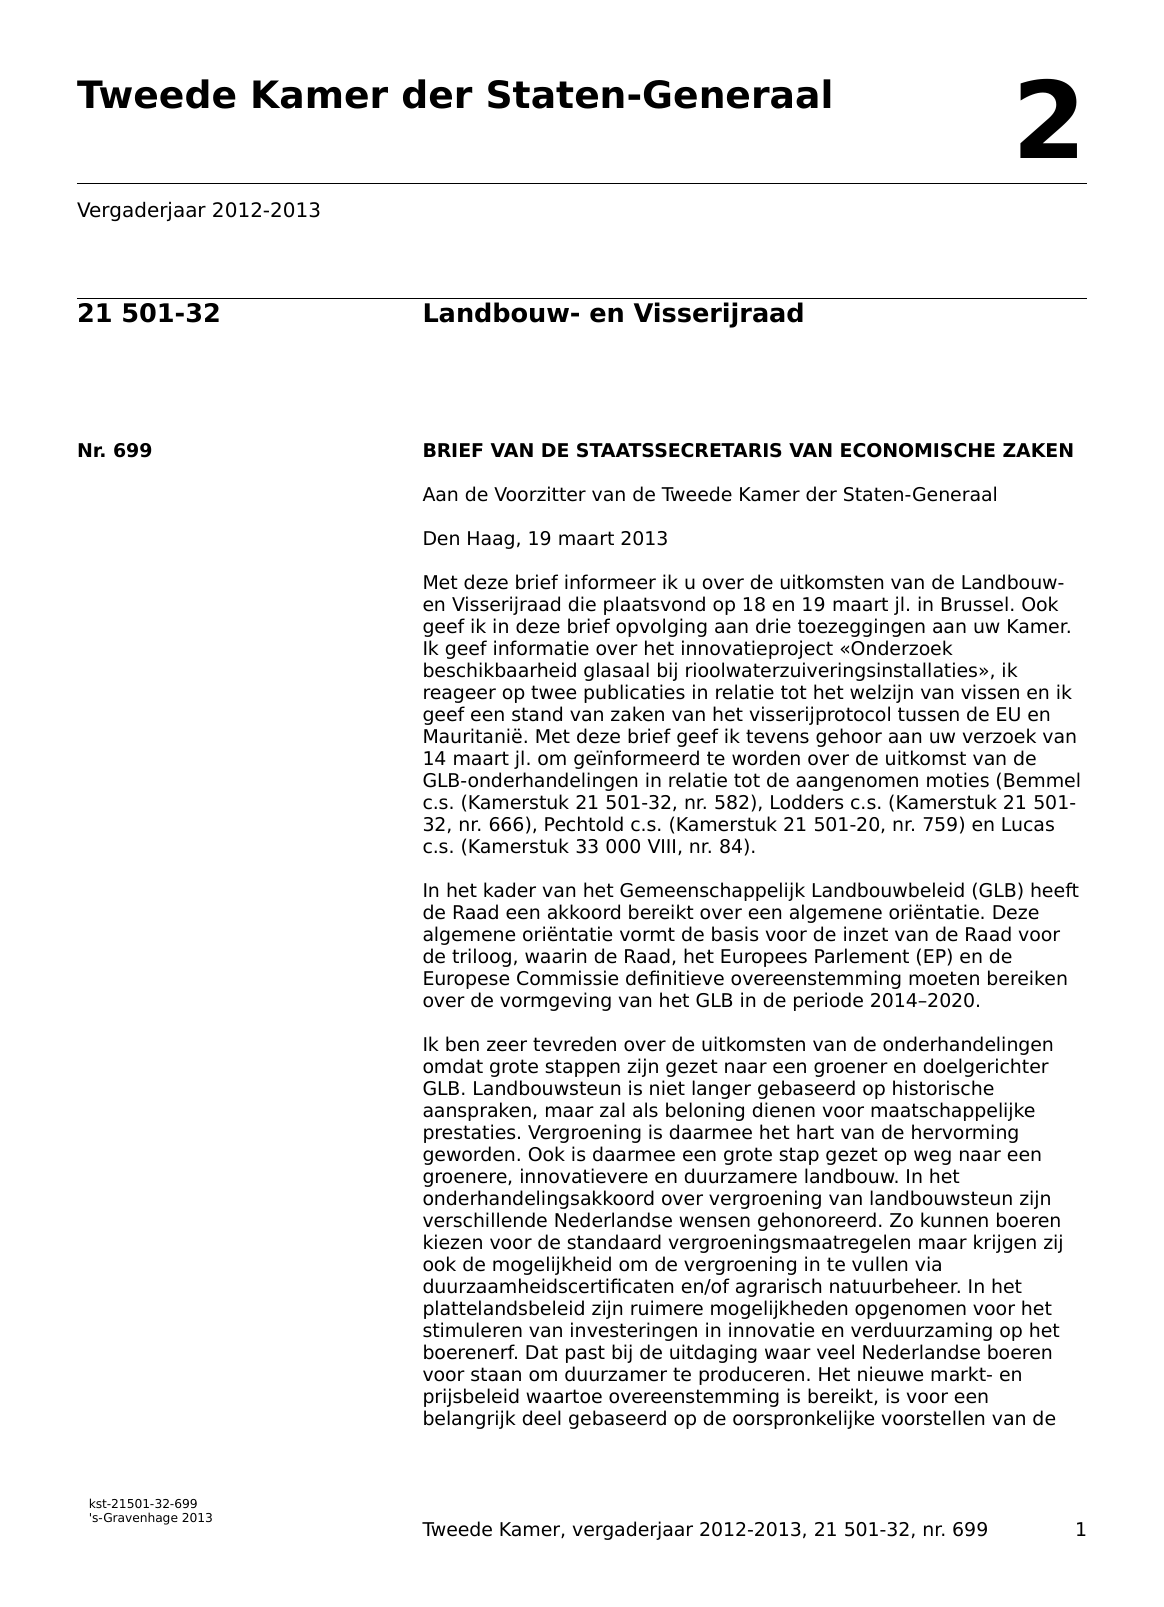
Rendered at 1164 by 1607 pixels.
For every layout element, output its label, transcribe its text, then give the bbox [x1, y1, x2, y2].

text Met deze brief informeer ik u over de uitkomsten van de Landbouw- en Visserijraad die plaatsvond op 18 en 19 maart jl. in Brussel. Ook geef ik in deze brief opvolging aan drie toezeggingen aan uw Kamer. Ik geef informatie over het innovatieproject «Onderzoek beschikbaarheid glasaal bij rioolwaterzuiveringsinstallaties», ik reageer op twee publicaties in relatie tot het welzijn van vissen en ik geef een stand van zaken van het visserijprotocol tussen de EU en Mauritanië. Met deze brief geef ik tevens gehoor aan uw verzoek van 14 maart jl. om geïnformeerd te worden over de uitkomst van de GLB-onderhandelingen in relatie tot de aangenomen moties (Bemmel c.s. (Kamerstuk 21 501-32, nr. 582), Lodders c.s. (Kamerstuk 21 501-32, nr. 666), Pechtold c.s. (Kamerstuk 21 501-20, nr. 759) en Lucas c.s. (Kamerstuk 33 000 VIII, nr. 84). [422, 572, 1087, 858]
text kst-21501-32-699 [88, 1497, 323, 1511]
text In het kader van het Gemeenschappelijk Landbouwbeleid (GLB) heeft de Raad een akkoord bereikt over een algemene oriëntatie. Deze algemene oriëntatie vormt de basis voor de inzet van de Raad voor de triloog, waarin de Raad, het Europees Parlement (EP) en de Europese Commissie definitieve overeenstemming moeten bereiken over de vormgeving van het GLB in de periode 2014–2020. [422, 880, 1087, 1012]
text Aan de Voorzitter van de Tweede Kamer der Staten-Generaal [422, 484, 1087, 506]
text Ik ben zeer tevreden over de uitkomsten van de onderhandelingen omdat grote stappen zijn gezet naar een groener en doelgerichter GLB. Landbouwsteun is niet langer gebaseerd op historische aanspraken, maar zal als beloning dienen voor maatschappelijke prestaties. Vergroening is daarmee het hart van de hervorming geworden. Ook is daarmee een grote stap gezet op weg naar een groenere, innovatievere en duurzamere landbouw. In het onderhandelingsakkoord over vergroening van landbouwsteun zijn verschillende Nederlandse wensen gehonoreerd. Zo kunnen boeren kiezen voor de standaard vergroeningsmaatregelen maar krijgen zij ook de mogelijkheid om de vergroening in te vullen via duurzaamheidscertificaten en/of agrarisch natuurbeheer. In het plattelandsbeleid zijn ruimere mogelijkheden opgenomen voor het stimuleren van investeringen in innovatie en verduurzaming op het boerenerf. Dat past bij de uitdaging waar veel Nederlandse boeren voor staan om duurzamer te produceren. Het nieuwe markt- en prijsbeleid waartoe overeenstemming is bereikt, is voor een belangrijk deel gebaseerd op de oorspronkelijke voorstellen van de [422, 1034, 1087, 1430]
subtitle 21 501-32 Landbouw- en Visserijraad [77, 299, 1087, 329]
subtitle Nr. 699 BRIEF VAN DE STAATSSECRETARIS VAN ECONOMISCHE ZAKEN [77, 440, 1087, 462]
table_cell Vergaderjaar 2012-2013 [77, 184, 1087, 298]
table_header 2 [886, 59, 1087, 183]
text Den Haag, 19 maart 2013 [422, 528, 1087, 550]
text 's-Gravenhage 2013 [88, 1511, 323, 1525]
table_header Tweede Kamer der Staten-Generaal [77, 59, 886, 183]
